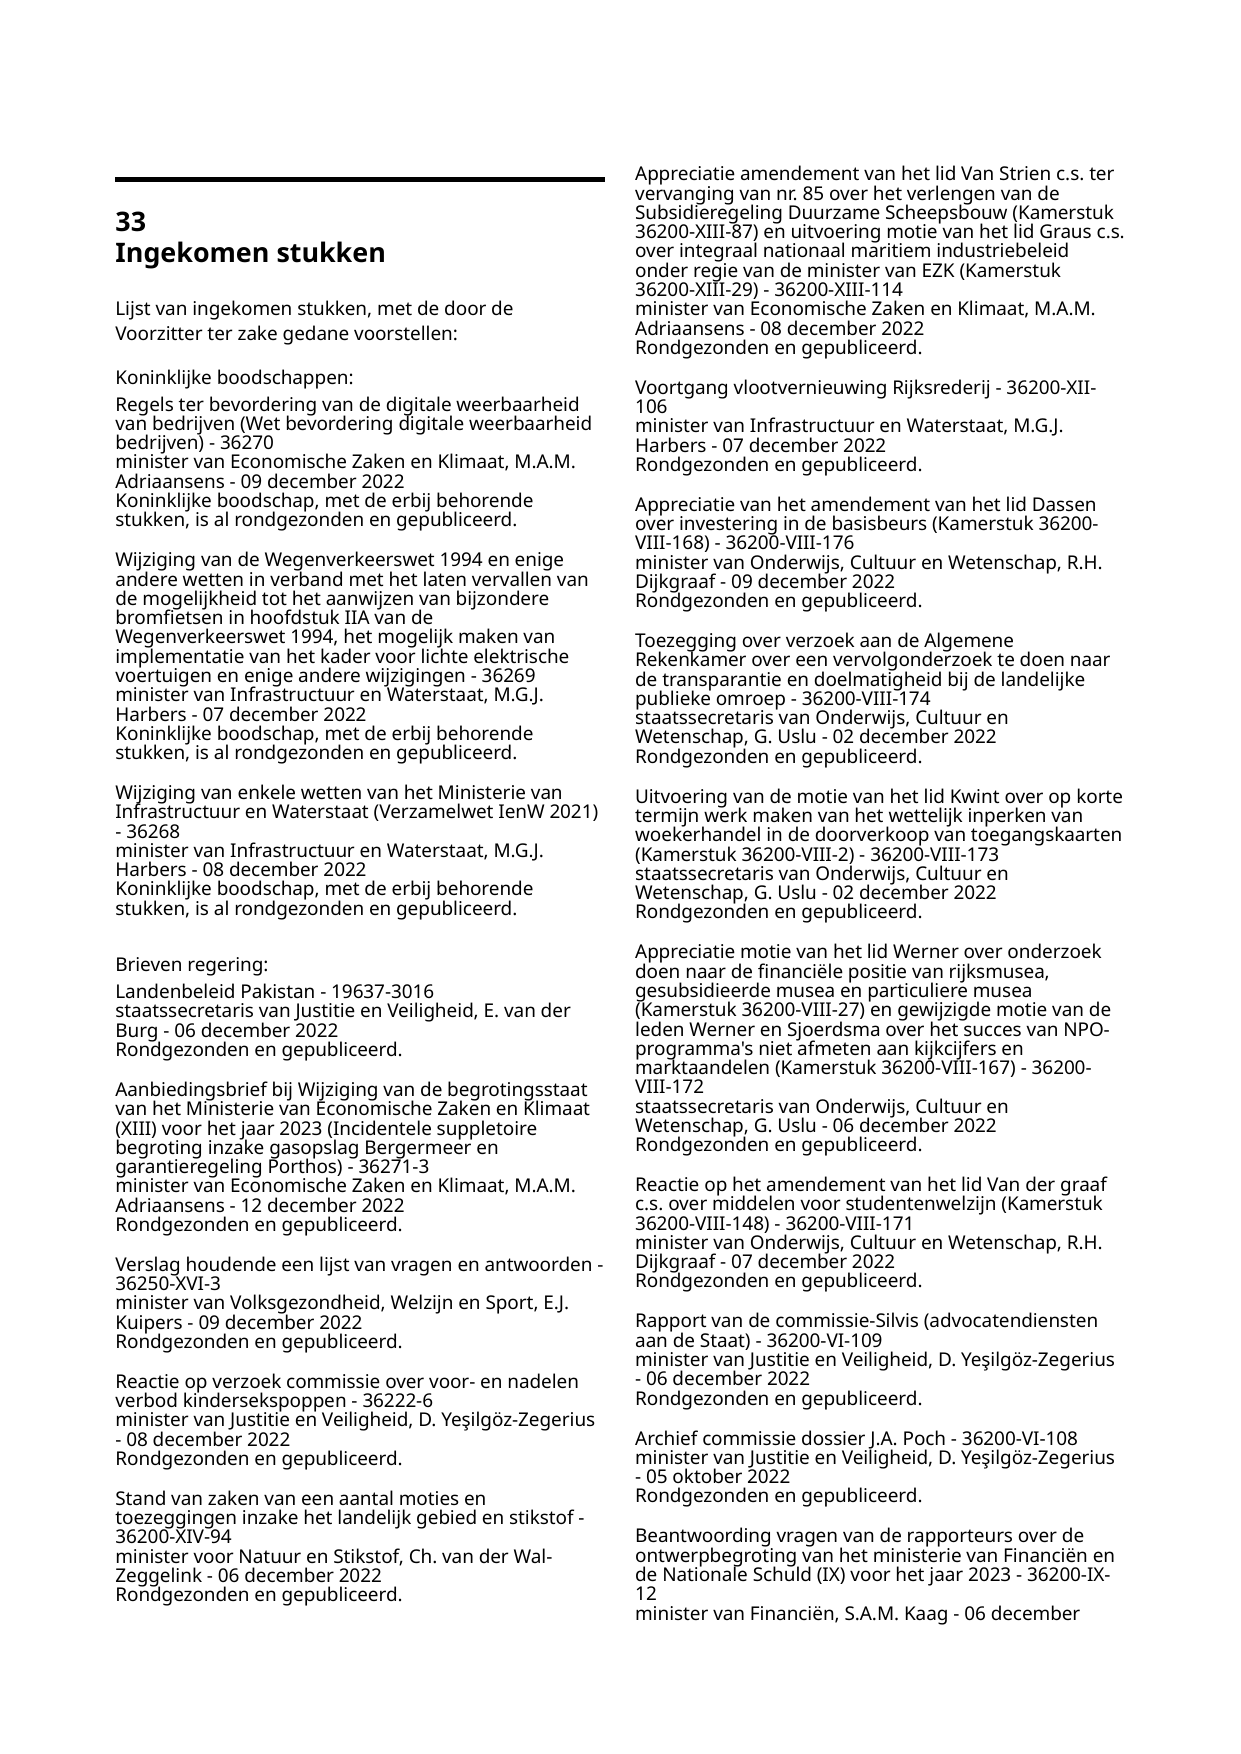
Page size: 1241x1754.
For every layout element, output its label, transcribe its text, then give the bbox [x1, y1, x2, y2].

text Ingekomen stukken [115, 239, 605, 283]
text minister van Infrastructuur en Waterstaat, M.G.J. Harbers - 07 december 2022 [635, 417, 1125, 456]
text Voortgang vlootvernieuwing Rijksrederij - 36200-XII-106 [635, 379, 1125, 417]
text minister van Economische Zaken en Klimaat, M.A.M. Adriaansens - 08 december 2022 [635, 300, 1125, 339]
text Rondgezonden en gepubliceerd. [635, 903, 1125, 923]
text 33 [115, 203, 605, 239]
text Rondgezonden en gepubliceerd. [635, 592, 1125, 611]
text minister van Onderwijs, Cultuur en Wetenschap, R.H. Dijkgraaf - 07 december 2022 [635, 1234, 1125, 1272]
text staatssecretaris van Justitie en Veiligheid, E. van der Burg - 06 december 2022 [115, 1002, 605, 1041]
text staatssecretaris van Onderwijs, Cultuur en Wetenschap, G. Uslu - 02 december 2022 [635, 865, 1125, 903]
text Rondgezonden en gepubliceerd. [635, 1136, 1125, 1155]
text Brieven regering: [115, 951, 605, 977]
text staatssecretaris van Onderwijs, Cultuur en Wetenschap, G. Uslu - 02 december 2022 [635, 709, 1125, 748]
text staatssecretaris van Onderwijs, Cultuur en Wetenschap, G. Uslu - 06 december 2022 [635, 1098, 1125, 1136]
text Wijziging van de Wegenverkeerswet 1994 en enige andere wetten in verband met het laten vervallen van de mogelijkheid tot het aanwijzen van bijzondere bromfietsen in hoofdstuk IIA van de Wegenverkeerswet 1994, het mogelijk maken van implementatie van het kader voor lichte elektrische voertuigen en enige andere wijzigingen - 36269 [115, 551, 605, 686]
text Koninklijke boodschappen: [115, 364, 605, 390]
text Rondgezonden en gepubliceerd. [635, 1272, 1125, 1292]
text minister van Infrastructuur en Waterstaat, M.G.J. Harbers - 07 december 2022 [115, 686, 605, 725]
text minister van Justitie en Veiligheid, D. Yeşilgöz-Zegerius - 05 oktober 2022 [635, 1449, 1125, 1487]
text Uitvoering van de motie van het lid Kwint over op korte termijn werk maken van het wettelijk inperken van woekerhandel in de doorverkoop van toegangskaarten (Kamerstuk 36200-VIII-2) - 36200-VIII-173 [635, 788, 1125, 865]
text Rondgezonden en gepubliceerd. [635, 339, 1125, 358]
text Rondgezonden en gepubliceerd. [115, 1216, 605, 1235]
text Rapport van de commissie-Silvis (advocatendiensten aan de Staat) - 36200-VI-109 [635, 1312, 1125, 1351]
text minister van Volksgezondheid, Welzijn en Sport, E.J. Kuipers - 09 december 2022 [115, 1294, 605, 1333]
text Appreciatie van het amendement van het lid Dassen over investering in de basisbeurs (Kamerstuk 36200-VIII-168) - 36200-VIII-176 [635, 496, 1125, 554]
text minister voor Natuur en Stikstof, Ch. van der Wal-Zeggelink - 06 december 2022 [115, 1548, 605, 1586]
text minister van Justitie en Veiligheid, D. Yeşilgöz-Zegerius - 06 december 2022 [635, 1351, 1125, 1389]
text minister van Economische Zaken en Klimaat, M.A.M. Adriaansens - 09 december 2022 [115, 453, 605, 492]
text Rondgezonden en gepubliceerd. [635, 456, 1125, 475]
text Rondgezonden en gepubliceerd. [635, 1389, 1125, 1409]
text Verslag houdende een lijst van vragen en antwoorden - 36250-XVI-3 [115, 1256, 605, 1294]
text Rondgezonden en gepubliceerd. [115, 1586, 605, 1606]
text Stand van zaken van een aantal moties en toezeggingen inzake het landelijk gebied en stikstof - 36200-XIV-94 [115, 1490, 605, 1548]
text Regels ter bevordering van de digitale weerbaarheid van bedrijven (Wet bevordering digitale weerbaarheid bedrijven) - 36270 [115, 396, 605, 453]
text Toezegging over verzoek aan de Algemene Rekenkamer over een vervolgonderzoek te doen naar de transparantie en doelmatigheid bij de landelijke publieke omroep - 36200-VIII-174 [635, 632, 1125, 709]
text Landenbeleid Pakistan - 19637-3016 [115, 983, 605, 1002]
text Reactie op het amendement van het lid Van der graaf c.s. over middelen voor studentenwelzijn (Kamerstuk 36200-VIII-148) - 36200-VIII-171 [635, 1176, 1125, 1234]
text Rondgezonden en gepubliceerd. [635, 748, 1125, 767]
text Rondgezonden en gepubliceerd. [115, 1041, 605, 1060]
text Rondgezonden en gepubliceerd. [635, 1487, 1125, 1507]
text Rondgezonden en gepubliceerd. [115, 1333, 605, 1352]
text Lijst van ingekomen stukken, met de door de Voorzitter ter zake gedane voorstellen: [115, 295, 605, 346]
text Koninklijke boodschap, met de erbij behorende stukken, is al rondgezonden en gepubliceerd. [115, 725, 605, 763]
text minister van Infrastructuur en Waterstaat, M.G.J. Harbers - 08 december 2022 [115, 842, 605, 880]
text Wijziging van enkele wetten van het Ministerie van Infrastructuur en Waterstaat (Verzamelwet IenW 2021) - 36268 [115, 784, 605, 842]
text minister van Onderwijs, Cultuur en Wetenschap, R.H. Dijkgraaf - 09 december 2022 [635, 554, 1125, 592]
text Koninklijke boodschap, met de erbij behorende stukken, is al rondgezonden en gepubliceerd. [115, 492, 605, 531]
text Koninklijke boodschap, met de erbij behorende stukken, is al rondgezonden en gepubliceerd. [115, 880, 605, 919]
text minister van Justitie en Veiligheid, D. Yeşilgöz-Zegerius - 08 december 2022 [115, 1411, 605, 1450]
text Appreciatie amendement van het lid Van Strien c.s. ter vervanging van nr. 85 over het verlengen van de Subsidieregeling Duurzame Scheepsbouw (Kamerstuk 36200-XIII-87) en uitvoering motie van het lid Graus c.s. over integraal nationaal maritiem industriebeleid onder regie van de minister van EZK (Kamerstuk 36200-XIII-29) - 36200-XIII-114 [635, 165, 1125, 300]
text Archief commissie dossier J.A. Poch - 36200-VI-108 [635, 1429, 1125, 1449]
text Aanbiedingsbrief bij Wijziging van de begrotingsstaat van het Ministerie van Economische Zaken en Klimaat (XIII) voor het jaar 2023 (Incidentele suppletoire begroting inzake gasopslag Bergermeer en garantieregeling Porthos) - 36271-3 [115, 1081, 605, 1177]
text Rondgezonden en gepubliceerd. [115, 1450, 605, 1469]
text Appreciatie motie van het lid Werner over onderzoek doen naar de financiële positie van rijksmusea, gesubsidieerde musea en particuliere musea (Kamerstuk 36200-VIII-27) en gewijzigde motie van de leden Werner en Sjoerdsma over het succes van NPO-programma's niet afmeten aan kijkcijfers en marktaandelen (Kamerstuk 36200-VIII-167) - 36200-VIII-172 [635, 943, 1125, 1098]
text Reactie op verzoek commissie over voor- en nadelen verbod kindersekspoppen - 36222-6 [115, 1373, 605, 1411]
text minister van Economische Zaken en Klimaat, M.A.M. Adriaansens - 12 december 2022 [115, 1177, 605, 1216]
text Beantwoording vragen van de rapporteurs over de ontwerpbegroting van het ministerie van Financiën en de Nationale Schuld (IX) voor het jaar 2023 - 36200-IX-12 [635, 1527, 1125, 1604]
text minister van Financiën, S.A.M. Kaag - 06 december [635, 1604, 1125, 1624]
